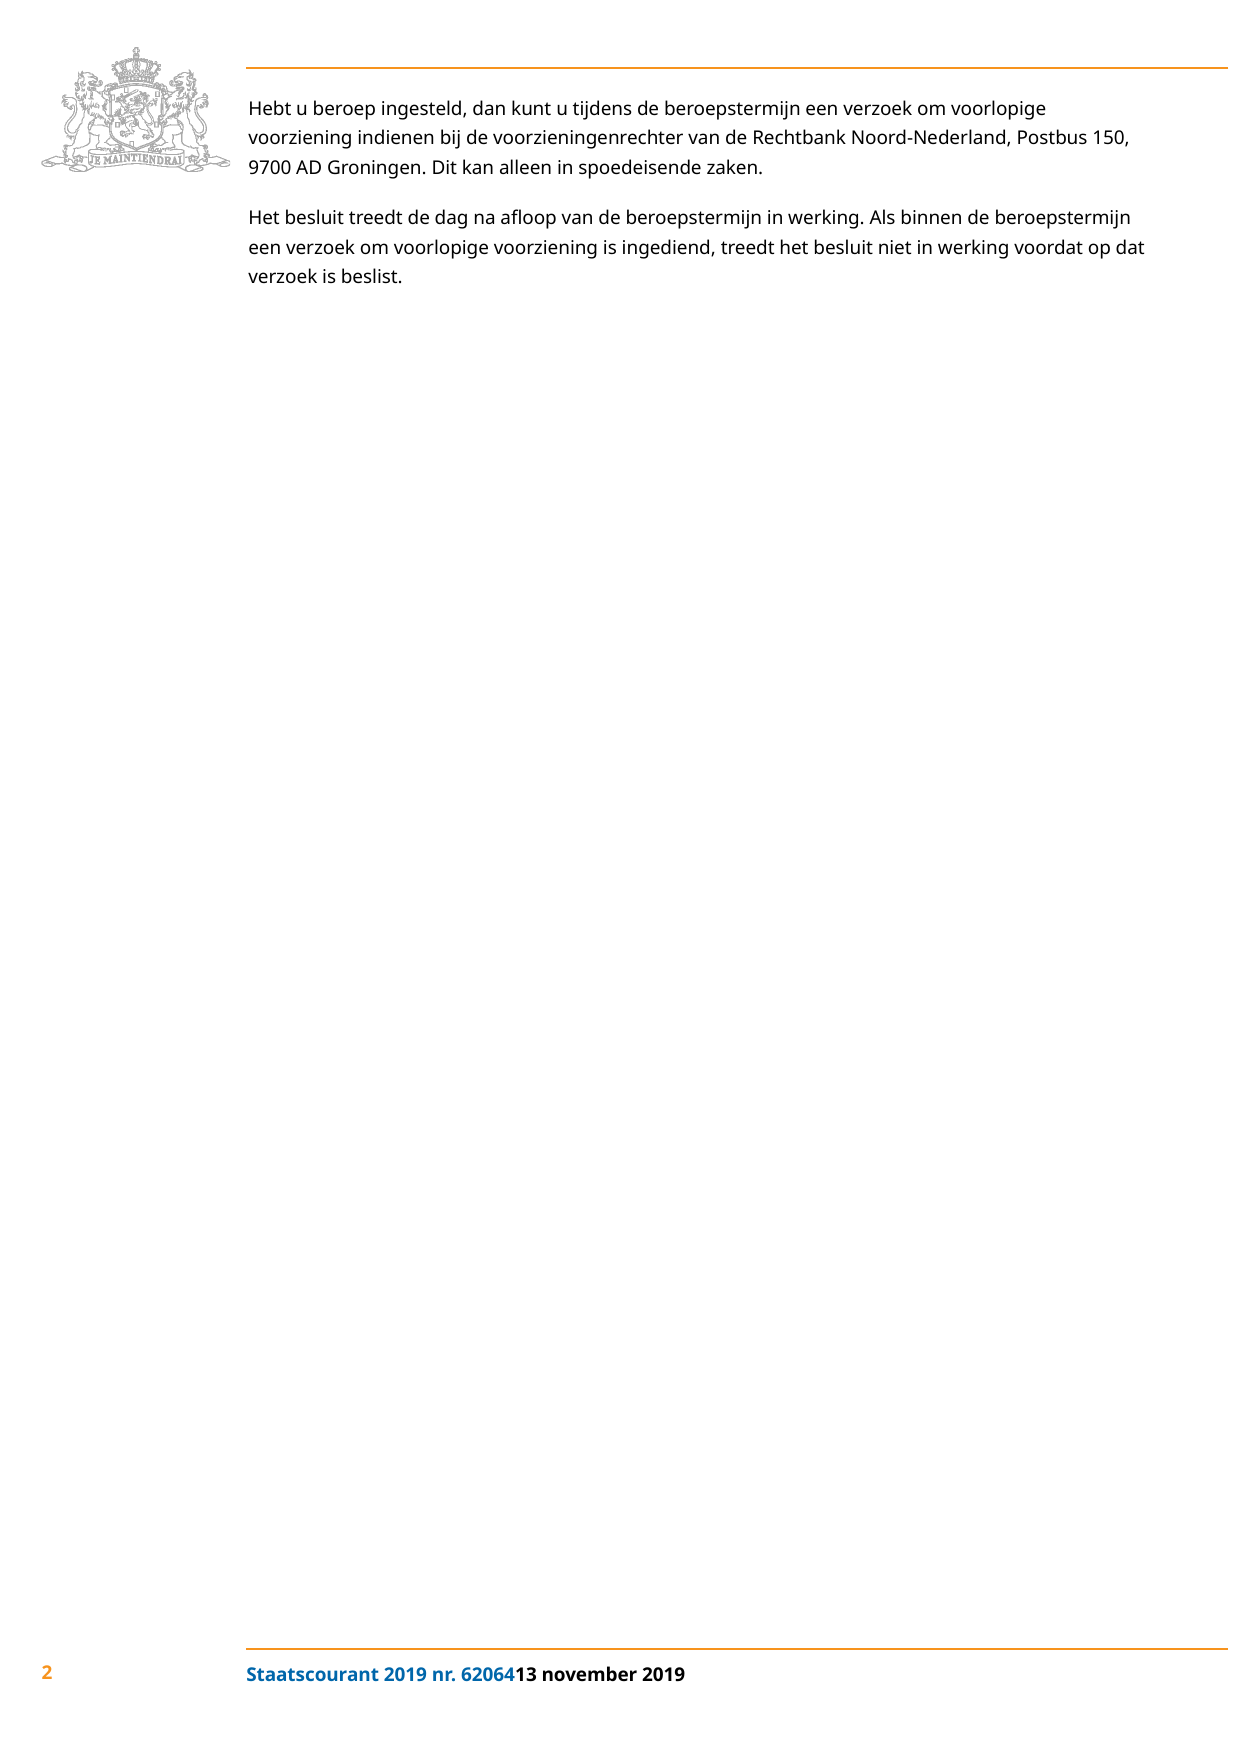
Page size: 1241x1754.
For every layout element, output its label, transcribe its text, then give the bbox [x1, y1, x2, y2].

picture [41, 47, 231, 172]
text Hebt u beroep ingesteld, dan kunt u tijdens de beroepstermijn een verzoek om voorlopige voorziening indienen bij de voorzieningenrechter van de Rechtbank Noord-Nederland, Postbus 150, 9700 AD Groningen. Dit kan alleen in spoedeisende zaken. [248, 95, 1152, 180]
text Het besluit treedt de dag na afloop van de beroepstermijn in werking. Als binnen de beroepstermijn een verzoek om voorlopige voorziening is ingediend, treedt het besluit niet in werking voordat op dat verzoek is beslist. [248, 204, 1152, 289]
